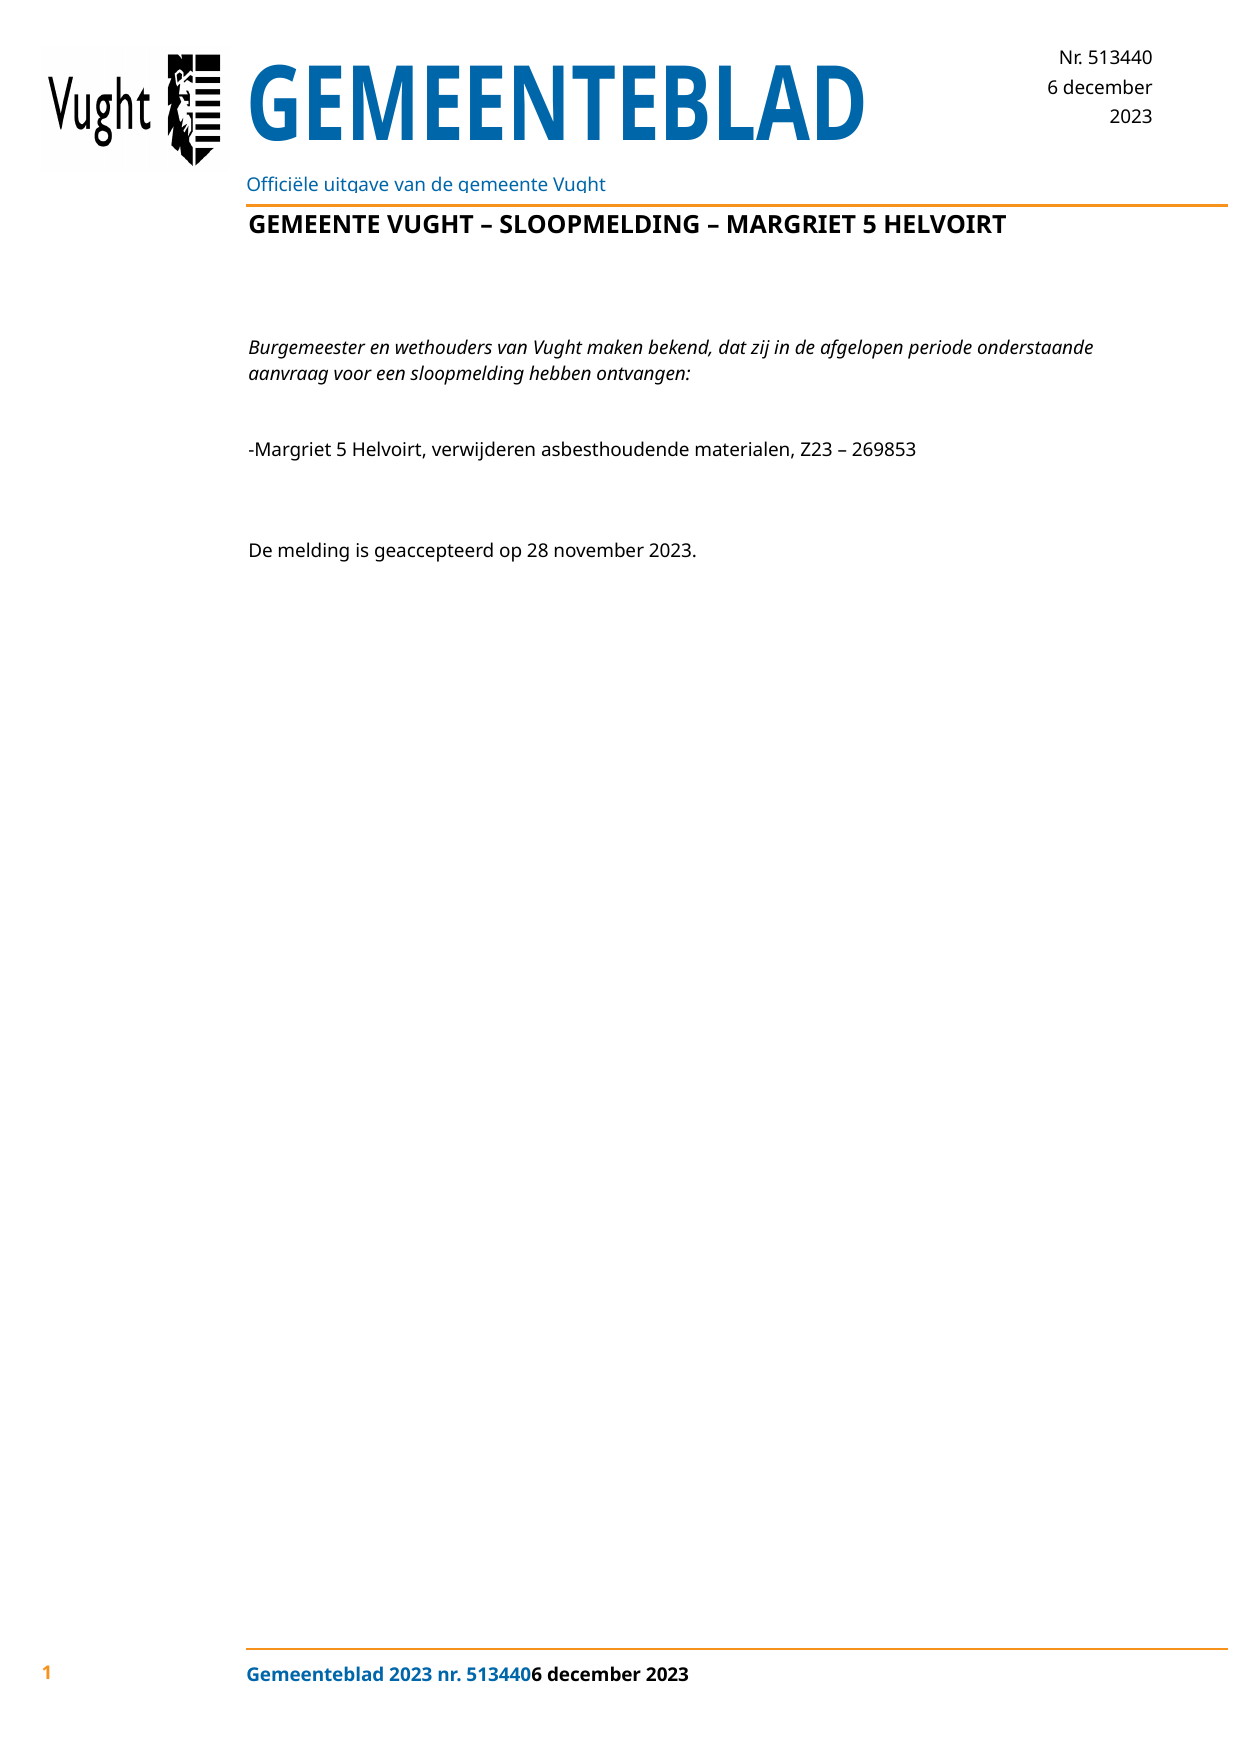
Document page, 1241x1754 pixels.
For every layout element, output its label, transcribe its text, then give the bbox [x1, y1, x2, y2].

text De melding is geaccepteerd op 28 november 2023. [248, 537, 1152, 563]
picture [41, 47, 231, 172]
text GEMEENTE VUGHT – SLOOPMELDING – MARGRIET 5 HELVOIRT [248, 207, 1152, 241]
text Burgemeester en wethouders van Vught maken bekend, dat zij in de afgelopen periode onderstaande aanvraag voor een sloopmelding hebben ontvangen: [248, 334, 1152, 386]
text -Margriet 5 Helvoirt, verwijderen asbesthoudende materialen, Z23 – 269853 [248, 436, 1152, 462]
